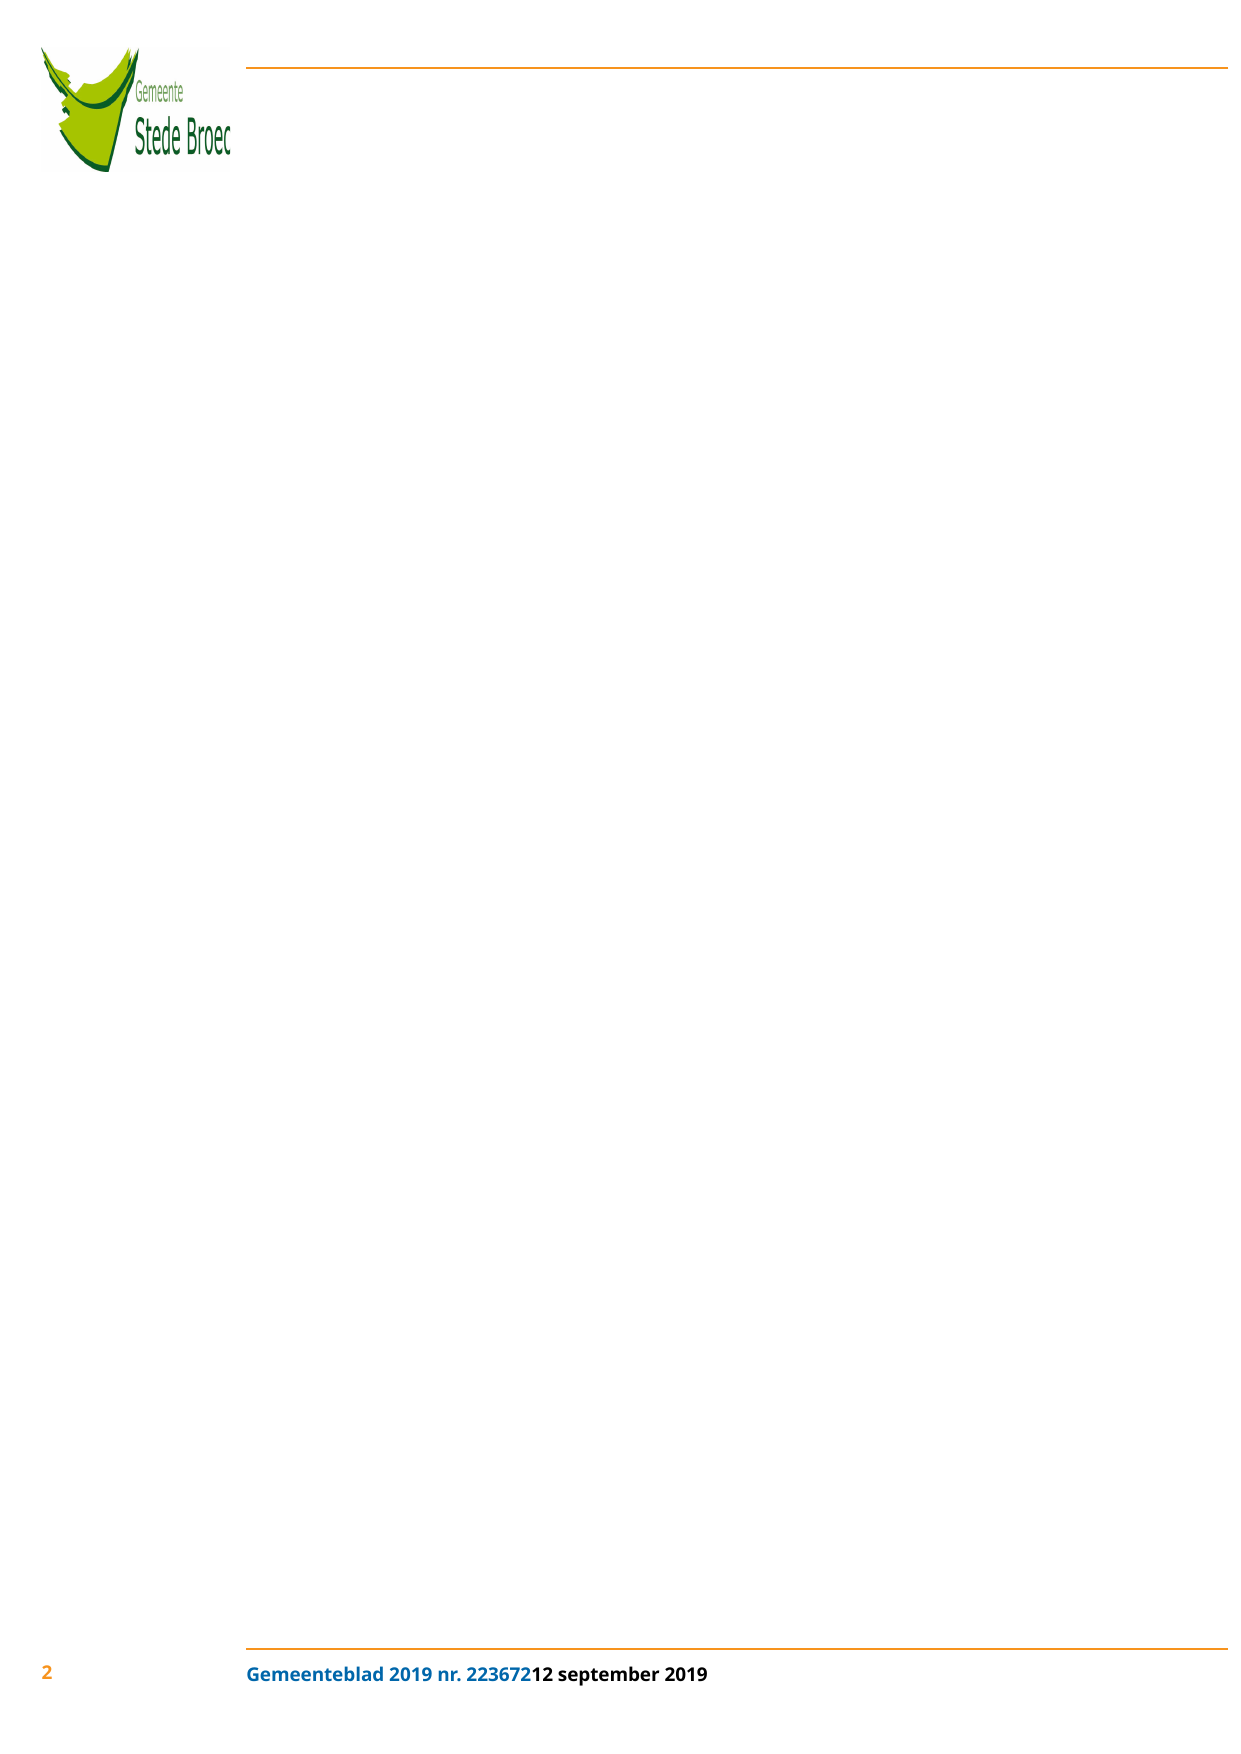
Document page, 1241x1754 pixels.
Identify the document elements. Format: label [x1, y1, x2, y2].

picture [41, 47, 231, 172]
